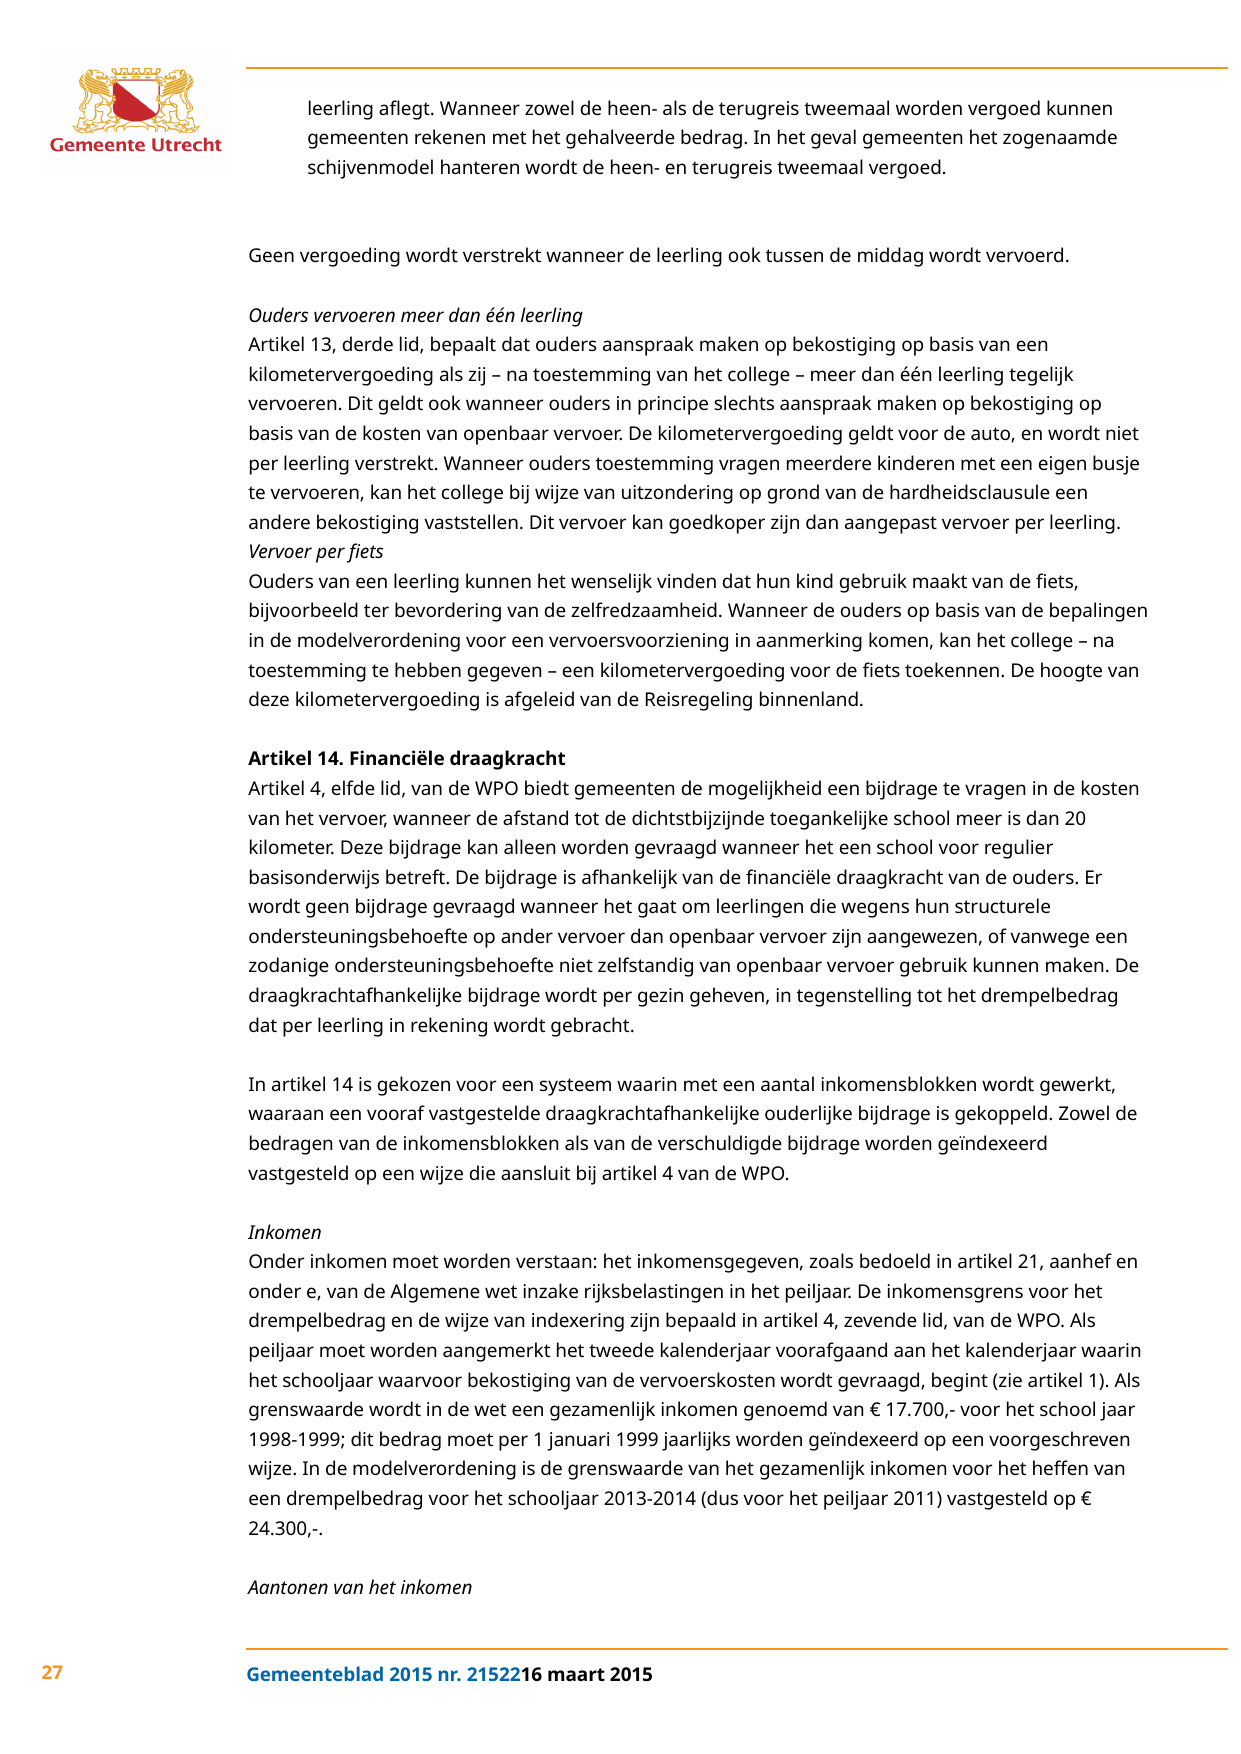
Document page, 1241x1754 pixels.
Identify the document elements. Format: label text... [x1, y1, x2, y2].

text Artikel 14. Financiële draagkracht [248, 746, 1152, 771]
text Geen vergoeding wordt verstrekt wanneer de leerling ook tussen de middag wordt vervoerd. [248, 243, 1152, 268]
list leerling aflegt. Wanneer zowel de heen- als de terugreis tweemaal worden vergoed kunnen gemeenten rekenen met het gehalveerde bedrag. In het geval gemeenten het zogenaamde schijvenmodel hanteren wordt de heen- en terugreis tweemaal vergoed. [248, 95, 1152, 180]
text Vervoer per fiets [248, 538, 1152, 564]
text Ouders van een leerling kunnen het wenselijk vinden dat hun kind gebruik maakt van de fiets, bijvoorbeeld ter bevordering van de zelfredzaamheid. Wanneer de ouders op basis van de bepalingen in de modelverordening voor een vervoersvoorziening in aanmerking komen, kan het college – na toestemming te hebben gegeven – een kilometervergoeding voor de fiets toekennen. De hoogte van deze kilometervergoeding is afgeleid van de Reisregeling binnenland. [248, 568, 1152, 712]
picture [41, 47, 231, 172]
text Aantonen van het inkomen [248, 1574, 1152, 1600]
text Artikel 4, elfde lid, van de WPO biedt gemeenten de mogelijkheid een bijdrage te vragen in de kosten van het vervoer, wanneer de afstand tot de dichtstbijzijnde toegankelijke school meer is dan 20 kilometer. Deze bijdrage kan alleen worden gevraagd wanneer het een school voor regulier basisonderwijs betreft. De bijdrage is afhankelijk van de financiële draagkracht van de ouders. Er wordt geen bijdrage gevraagd wanneer het gaat om leerlingen die wegens hun structurele ondersteuningsbehoefte op ander vervoer dan openbaar vervoer zijn aangewezen, of vanwege een zodanige ondersteuningsbehoefte niet zelfstandig van openbaar vervoer gebruik kunnen maken. De draagkrachtafhankelijke bijdrage wordt per gezin geheven, in tegenstelling tot het drempelbedrag dat per leerling in rekening wordt gebracht. [248, 775, 1152, 1038]
text Artikel 13, derde lid, bepaalt dat ouders aanspraak maken op bekostiging op basis van een kilometervergoeding als zij – na toestemming van het college – meer dan één leerling tegelijk vervoeren. Dit geldt ook wanneer ouders in principe slechts aanspraak maken op bekostiging op basis van de kosten van openbaar vervoer. De kilometervergoeding geldt voor de auto, en wordt niet per leerling verstrekt. Wanneer ouders toestemming vragen meerdere kinderen met een eigen busje te vervoeren, kan het college bij wijze van uitzondering op grond van de hardheidsclausule een andere bekostiging vaststellen. Dit vervoer kan goedkoper zijn dan aangepast vervoer per leerling. [248, 331, 1152, 535]
text Onder inkomen moet worden verstaan: het inkomensgegeven, zoals bedoeld in artikel 21, aanhef en onder e, van de Algemene wet inzake rijksbelastingen in het peiljaar. De inkomensgrens voor het drempelbedrag en de wijze van indexering zijn bepaald in artikel 4, zevende lid, van de WPO. Als peiljaar moet worden aangemerkt het tweede kalenderjaar voorafgaand aan het kalenderjaar waarin het schooljaar waarvoor bekostiging van de vervoerskosten wordt gevraagd, begint (zie artikel 1). Als grenswaarde wordt in de wet een gezamenlijk inkomen genoemd van € 17.700,- voor het school jaar 1998-1999; dit bedrag moet per 1 januari 1999 jaarlijks worden geïndexeerd op een voorgeschreven wijze. In de modelverordening is de grenswaarde van het gezamenlijk inkomen voor het heffen van een drempelbedrag voor het schooljaar 2013-2014 (dus voor het peiljaar 2011) vastgesteld op € 24.300,-. [248, 1248, 1152, 1541]
text In artikel 14 is gekozen voor een systeem waarin met een aantal inkomensblokken wordt gewerkt, waaraan een vooraf vastgestelde draagkrachtafhankelijke ouderlijke bijdrage is gekoppeld. Zowel de bedragen van de inkomensblokken als van de verschuldigde bijdrage worden geïndexeerd vastgesteld op een wijze die aansluit bij artikel 4 van de WPO. [248, 1071, 1152, 1186]
text Ouders vervoeren meer dan één leerling [248, 302, 1152, 328]
text Inkomen [248, 1219, 1152, 1245]
